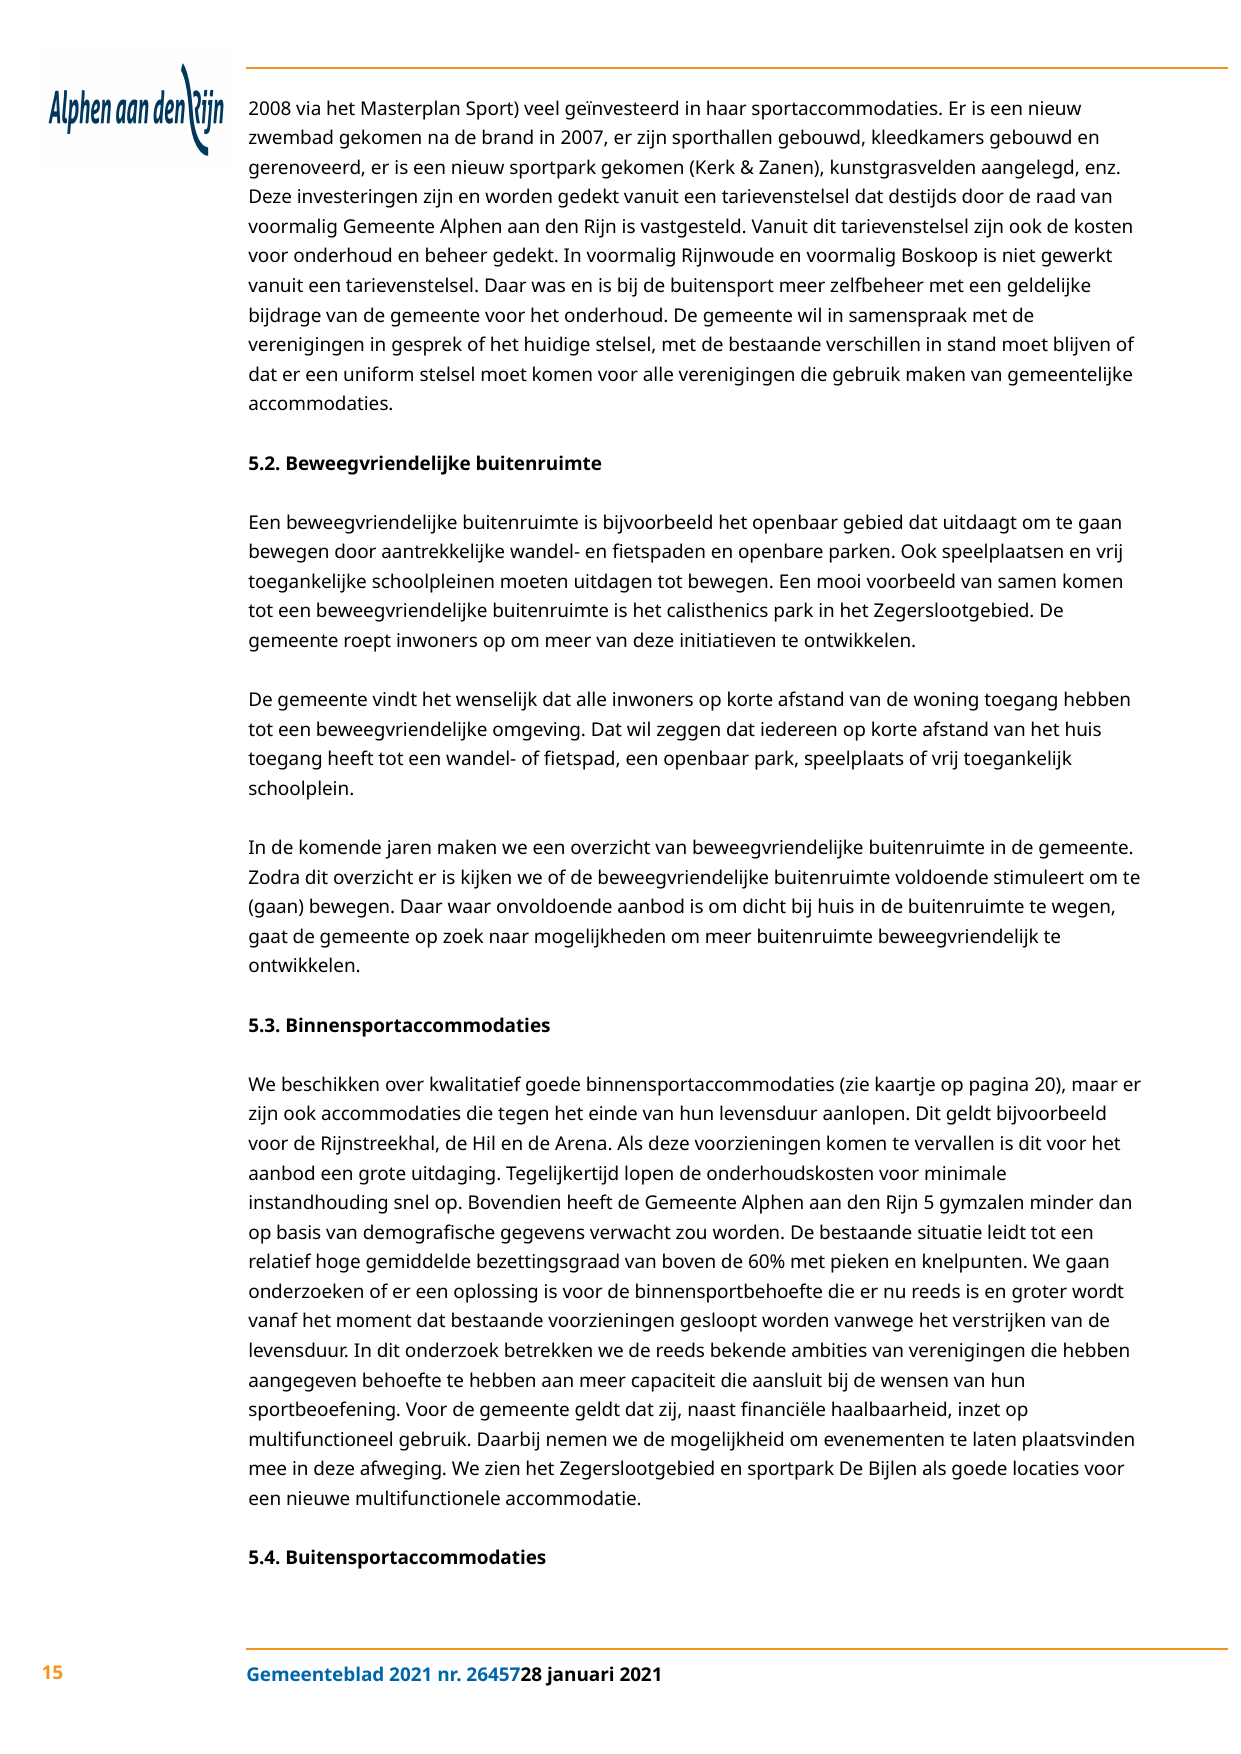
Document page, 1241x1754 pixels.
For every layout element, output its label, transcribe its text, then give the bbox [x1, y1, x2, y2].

text We beschikken over kwalitatief goede binnensportaccommodaties (zie kaartje op pagina 20), maar er zijn ook accommodaties die tegen het einde van hun levensduur aanlopen. Dit geldt bijvoorbeeld voor de Rijnstreekhal, de Hil en de Arena. Als deze voorzieningen komen te vervallen is dit voor het aanbod een grote uitdaging. Tegelijkertijd lopen de onderhoudskosten voor minimale instandhouding snel op. Bovendien heeft de Gemeente Alphen aan den Rijn 5 gymzalen minder dan op basis van demografische gegevens verwacht zou worden. De bestaande situatie leidt tot een relatief hoge gemiddelde bezettingsgraad van boven de 60% met pieken en knelpunten. We gaan onderzoeken of er een oplossing is voor de binnensportbehoefte die er nu reeds is en groter wordt vanaf het moment dat bestaande voorzieningen gesloopt worden vanwege het verstrijken van de levensduur. In dit onderzoek betrekken we de reeds bekende ambities van verenigingen die hebben aangegeven behoefte te hebben aan meer capaciteit die aansluit bij de wensen van hun sportbeoefening. Voor de gemeente geldt dat zij, naast financiële haalbaarheid, inzet op multifunctioneel gebruik. Daarbij nemen we de mogelijkheid om evenementen te laten plaatsvinden mee in deze afweging. We zien het Zegerslootgebied en sportpark De Bijlen als goede locaties voor een nieuwe multifunctionele accommodatie. [248, 1071, 1152, 1511]
text 2008 via het Masterplan Sport) veel geïnvesteerd in haar sportaccommodaties. Er is een nieuw zwembad gekomen na de brand in 2007, er zijn sporthallen gebouwd, kleedkamers gebouwd en gerenoveerd, er is een nieuw sportpark gekomen (Kerk & Zanen), kunstgrasvelden aangelegd, enz. Deze investeringen zijn en worden gedekt vanuit een tarievenstelsel dat destijds door de raad van voormalig Gemeente Alphen aan den Rijn is vastgesteld. Vanuit dit tarievenstelsel zijn ook de kosten voor onderhoud en beheer gedekt. In voormalig Rijnwoude en voormalig Boskoop is niet gewerkt vanuit een tarievenstelsel. Daar was en is bij de buitensport meer zelfbeheer met een geldelijke bijdrage van de gemeente voor het onderhoud. De gemeente wil in samenspraak met de verenigingen in gesprek of het huidige stelsel, met de bestaande verschillen in stand moet blijven of dat er een uniform stelsel moet komen voor alle verenigingen die gebruik maken van gemeentelijke accommodaties. [248, 95, 1152, 416]
text In de komende jaren maken we een overzicht van beweegvriendelijke buitenruimte in de gemeente. Zodra dit overzicht er is kijken we of de beweegvriendelijke buitenruimte voldoende stimuleert om te (gaan) bewegen. Daar waar onvoldoende aanbod is om dicht bij huis in de buitenruimte te wegen, gaat de gemeente op zoek naar mogelijkheden om meer buitenruimte beweegvriendelijk te ontwikkelen. [248, 834, 1152, 978]
picture [41, 47, 231, 172]
text 5.2. Beweegvriendelijke buitenruimte [248, 450, 1152, 476]
text De gemeente vindt het wenselijk dat alle inwoners op korte afstand van de woning toegang hebben tot een beweegvriendelijke omgeving. Dat wil zeggen dat iedereen op korte afstand van het huis toegang heeft tot een wandel- of fietspad, een openbaar park, speelplaats of vrij toegankelijk schoolplein. [248, 686, 1152, 801]
text 5.3. Binnensportaccommodaties [248, 1012, 1152, 1038]
text 5.4. Buitensportaccommodaties [248, 1544, 1152, 1570]
text Een beweegvriendelijke buitenruimte is bijvoorbeeld het openbaar gebied dat uitdaagt om te gaan bewegen door aantrekkelijke wandel- en fietspaden en openbare parken. Ook speelplaatsen en vrij toegankelijke schoolpleinen moeten uitdagen tot bewegen. Een mooi voorbeeld van samen komen tot een beweegvriendelijke buitenruimte is het calisthenics park in het Zegerslootgebied. De gemeente roept inwoners op om meer van deze initiatieven te ontwikkelen. [248, 509, 1152, 653]
